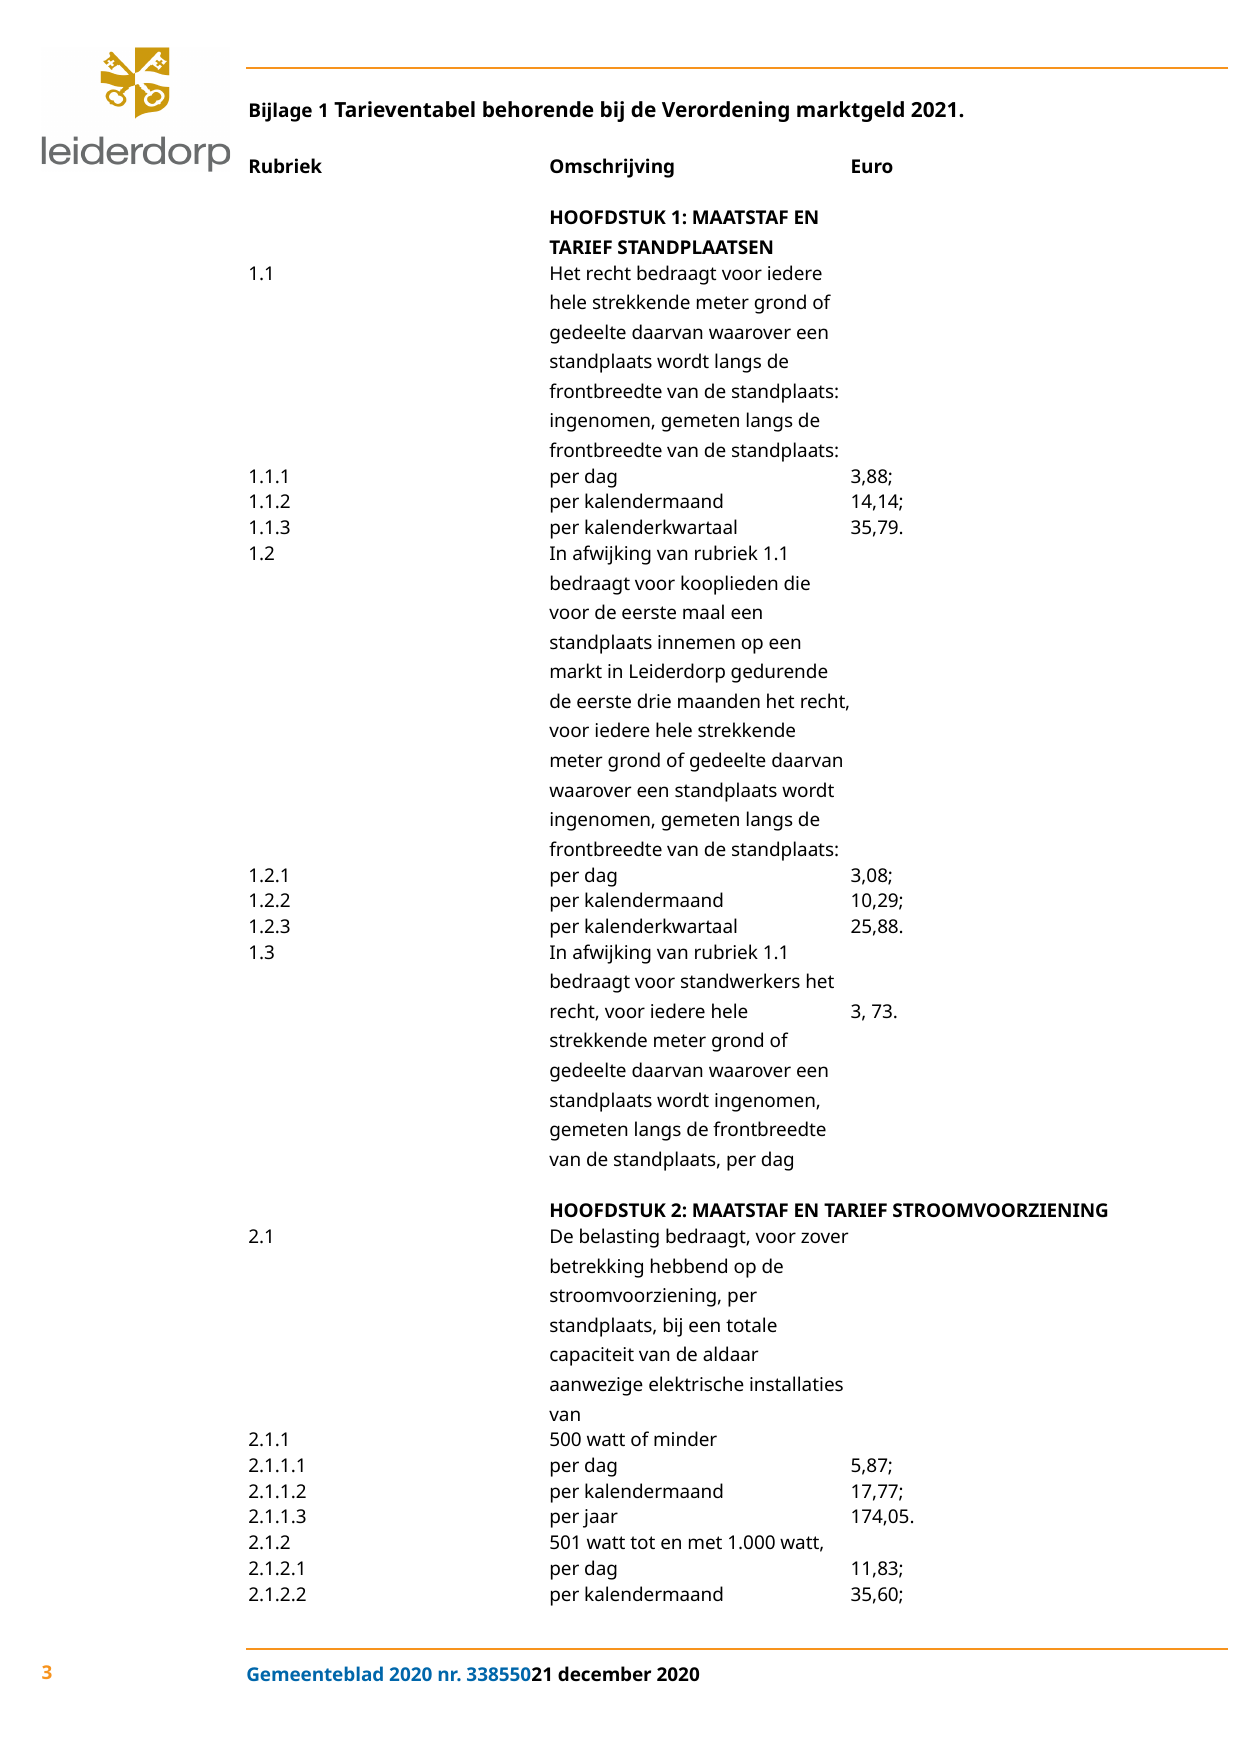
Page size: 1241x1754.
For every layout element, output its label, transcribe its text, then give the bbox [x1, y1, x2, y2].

table_cell [248, 1198, 549, 1223]
table_cell [850, 1426, 1152, 1452]
table_cell per kalenderkwartaal [549, 913, 850, 939]
table_cell 11,83; [850, 1555, 1152, 1581]
table_cell 2.1.2.1 [248, 1555, 549, 1581]
table_cell In afwijking van rubriek 1.1 bedraagt voor kooplieden die voor de eerste maal een standplaats innemen op een markt in Leiderdorp gedurende de eerste drie maanden het recht, voor iedere hele strekkende meter grond of gedeelte daarvan waarover een standplaats wordt ingenomen, gemeten langs de frontbreedte van de standplaats: [549, 540, 850, 862]
table_cell 2.1.1 [248, 1426, 549, 1452]
table_cell [549, 1172, 850, 1197]
table_cell per dag [549, 1452, 850, 1478]
table_cell 3, 73. [850, 939, 1152, 1172]
table_cell 2.1.2 [248, 1529, 549, 1555]
table_cell per kalendermaand [549, 888, 850, 913]
table_cell 35,60; [850, 1581, 1152, 1607]
table_cell per jaar [549, 1504, 850, 1529]
table_cell [850, 540, 1152, 862]
table_cell per kalendermaand [549, 1581, 850, 1607]
table_cell 1.1.3 [248, 515, 549, 540]
table_cell 2.1 [248, 1223, 549, 1426]
table_cell [549, 179, 850, 204]
table_cell 1.2.1 [248, 862, 549, 887]
table_cell [248, 205, 549, 260]
table_cell 5,87; [850, 1452, 1152, 1478]
text Bijlage 1 Tarieventabel behorende bij de Verordening marktgeld 2021. [248, 95, 1152, 123]
table_cell 174,05. [850, 1504, 1152, 1529]
table_cell 1.1 [248, 260, 549, 463]
table_cell per dag [549, 862, 850, 887]
table_cell 14,14; [850, 489, 1152, 514]
table_cell 25,88. [850, 913, 1152, 939]
table_cell 3,88; [850, 463, 1152, 489]
table_cell De belasting bedraagt, voor zover betrekking hebbend op de stroomvoorziening, per standplaats, bij een totale capaciteit van de aldaar aanwezige elektrische installaties van [549, 1223, 850, 1426]
table_cell per kalendermaand [549, 489, 850, 514]
table_cell [850, 179, 1152, 204]
table_cell per dag [549, 1555, 850, 1581]
table_cell per dag [549, 463, 850, 489]
table_cell 1.2.2 [248, 888, 549, 913]
table_cell 10,29; [850, 888, 1152, 913]
table_cell [248, 1172, 549, 1197]
table_cell 2.1.1.1 [248, 1452, 549, 1478]
table_cell 1.1.1 [248, 463, 549, 489]
table_cell 500 watt of minder [549, 1426, 850, 1452]
table_cell HOOFDSTUK 1: MAATSTAF EN TARIEF STANDPLAATSEN [549, 205, 850, 260]
table_cell 17,77; [850, 1478, 1152, 1504]
table_cell 2.1.2.2 [248, 1581, 549, 1607]
table_cell [850, 1172, 1152, 1197]
table_cell [248, 179, 549, 204]
table_cell 1.2 [248, 540, 549, 862]
table_cell [850, 205, 1152, 260]
table_cell 501 watt tot en met 1.000 watt, [549, 1529, 850, 1555]
table_cell 1.2.3 [248, 913, 549, 939]
table_header Rubriek [248, 153, 549, 179]
table_cell 2.1.1.2 [248, 1478, 549, 1504]
picture [41, 47, 231, 172]
table_header Euro [850, 153, 1152, 179]
table_cell per kalenderkwartaal [549, 515, 850, 540]
table_cell 2.1.1.3 [248, 1504, 549, 1529]
table_cell In afwijking van rubriek 1.1 bedraagt voor standwerkers het recht, voor iedere hele strekkende meter grond of gedeelte daarvan waarover een standplaats wordt ingenomen, gemeten langs de frontbreedte van de standplaats, per dag [549, 939, 850, 1172]
table_cell HOOFDSTUK 2: MAATSTAF EN TARIEF STROOMVOORZIENING [549, 1198, 1152, 1223]
table_header Omschrijving [549, 153, 850, 179]
table_cell 35,79. [850, 515, 1152, 540]
table_cell Het recht bedraagt voor iedere hele strekkende meter grond of gedeelte daarvan waarover een standplaats wordt langs de frontbreedte van de standplaats: ingenomen, gemeten langs de frontbreedte van de standplaats: [549, 260, 850, 463]
table_cell [850, 1223, 1152, 1426]
table_cell [850, 1529, 1152, 1555]
table_cell [850, 260, 1152, 463]
table_cell 3,08; [850, 862, 1152, 887]
table_cell 1.1.2 [248, 489, 549, 514]
table_cell 1.3 [248, 939, 549, 1172]
table_cell per kalendermaand [549, 1478, 850, 1504]
